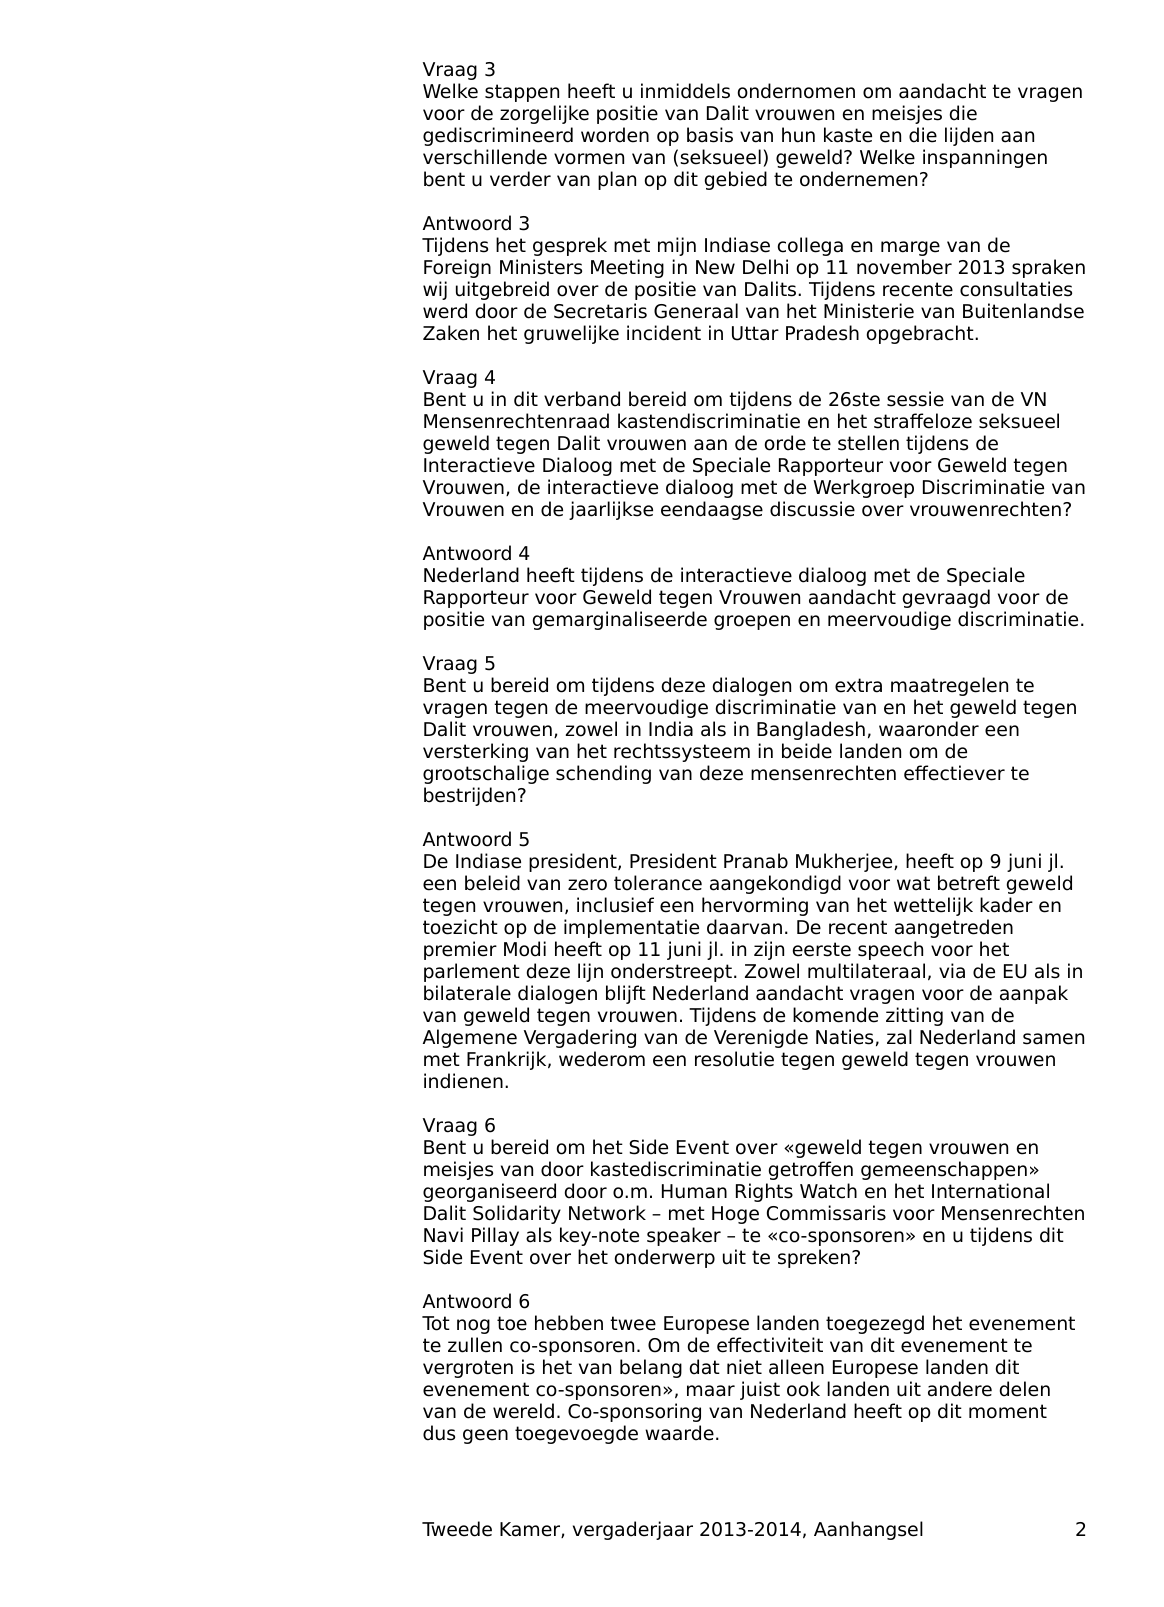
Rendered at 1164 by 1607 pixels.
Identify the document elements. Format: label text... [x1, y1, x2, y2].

text Vraag 5 [422, 653, 1087, 675]
text Tot nog toe hebben twee Europese landen toegezegd het evenement te zullen co-sponsoren. Om de effectiviteit van dit evenement te vergroten is het van belang dat niet alleen Europese landen dit evenement co-sponsoren», maar juist ook landen uit andere delen van de wereld. Co-sponsoring van Nederland heeft op dit moment dus geen toegevoegde waarde. [422, 1313, 1087, 1445]
text Vraag 4 [422, 367, 1087, 389]
text Bent u bereid om tijdens deze dialogen om extra maatregelen te vragen tegen de meervoudige discriminatie van en het geweld tegen Dalit vrouwen, zowel in India als in Bangladesh, waaronder een versterking van het rechtssysteem in beide landen om de grootschalige schending van deze mensenrechten effectiever te bestrijden? [422, 675, 1087, 807]
text Vraag 3 [422, 59, 1087, 81]
text Bent u bereid om het Side Event over «geweld tegen vrouwen en meisjes van door kastediscriminatie getroffen gemeenschappen» georganiseerd door o.m. Human Rights Watch en het International Dalit Solidarity Network – met Hoge Commissaris voor Mensenrechten Navi Pillay als key-note speaker – te «co-sponsoren» en u tijdens dit Side Event over het onderwerp uit te spreken? [422, 1137, 1087, 1269]
text Antwoord 6 [422, 1291, 1087, 1313]
text Vraag 6 [422, 1115, 1087, 1137]
text Antwoord 4 [422, 543, 1087, 565]
text Tijdens het gesprek met mijn Indiase collega en marge van de Foreign Ministers Meeting in New Delhi op 11 november 2013 spraken wij uitgebreid over de positie van Dalits. Tijdens recente consultaties werd door de Secretaris Generaal van het Ministerie van Buitenlandse Zaken het gruwelijke incident in Uttar Pradesh opgebracht. [422, 235, 1087, 345]
text Welke stappen heeft u inmiddels ondernomen om aandacht te vragen voor de zorgelijke positie van Dalit vrouwen en meisjes die gediscrimineerd worden op basis van hun kaste en die lijden aan verschillende vormen van (seksueel) geweld? Welke inspanningen bent u verder van plan op dit gebied te ondernemen? [422, 81, 1087, 191]
text De Indiase president, President Pranab Mukherjee, heeft op 9 juni jl. een beleid van zero tolerance aangekondigd voor wat betreft geweld tegen vrouwen, inclusief een hervorming van het wettelijk kader en toezicht op de implementatie daarvan. De recent aangetreden premier Modi heeft op 11 juni jl. in zijn eerste speech voor het parlement deze lijn onderstreept. Zowel multilateraal, via de EU als in bilaterale dialogen blijft Nederland aandacht vragen voor de aanpak van geweld tegen vrouwen. Tijdens de komende zitting van de Algemene Vergadering van de Verenigde Naties, zal Nederland samen met Frankrijk, wederom een resolutie tegen geweld tegen vrouwen indienen. [422, 851, 1087, 1093]
text Nederland heeft tijdens de interactieve dialoog met de Speciale Rapporteur voor Geweld tegen Vrouwen aandacht gevraagd voor de positie van gemarginaliseerde groepen en meervoudige discriminatie. [422, 565, 1087, 631]
text Antwoord 5 [422, 829, 1087, 851]
text Bent u in dit verband bereid om tijdens de 26ste sessie van de VN Mensenrechtenraad kastendiscriminatie en het straffeloze seksueel geweld tegen Dalit vrouwen aan de orde te stellen tijdens de Interactieve Dialoog met de Speciale Rapporteur voor Geweld tegen Vrouwen, de interactieve dialoog met de Werkgroep Discriminatie van Vrouwen en de jaarlijkse eendaagse discussie over vrouwenrechten? [422, 389, 1087, 521]
text Antwoord 3 [422, 213, 1087, 235]
